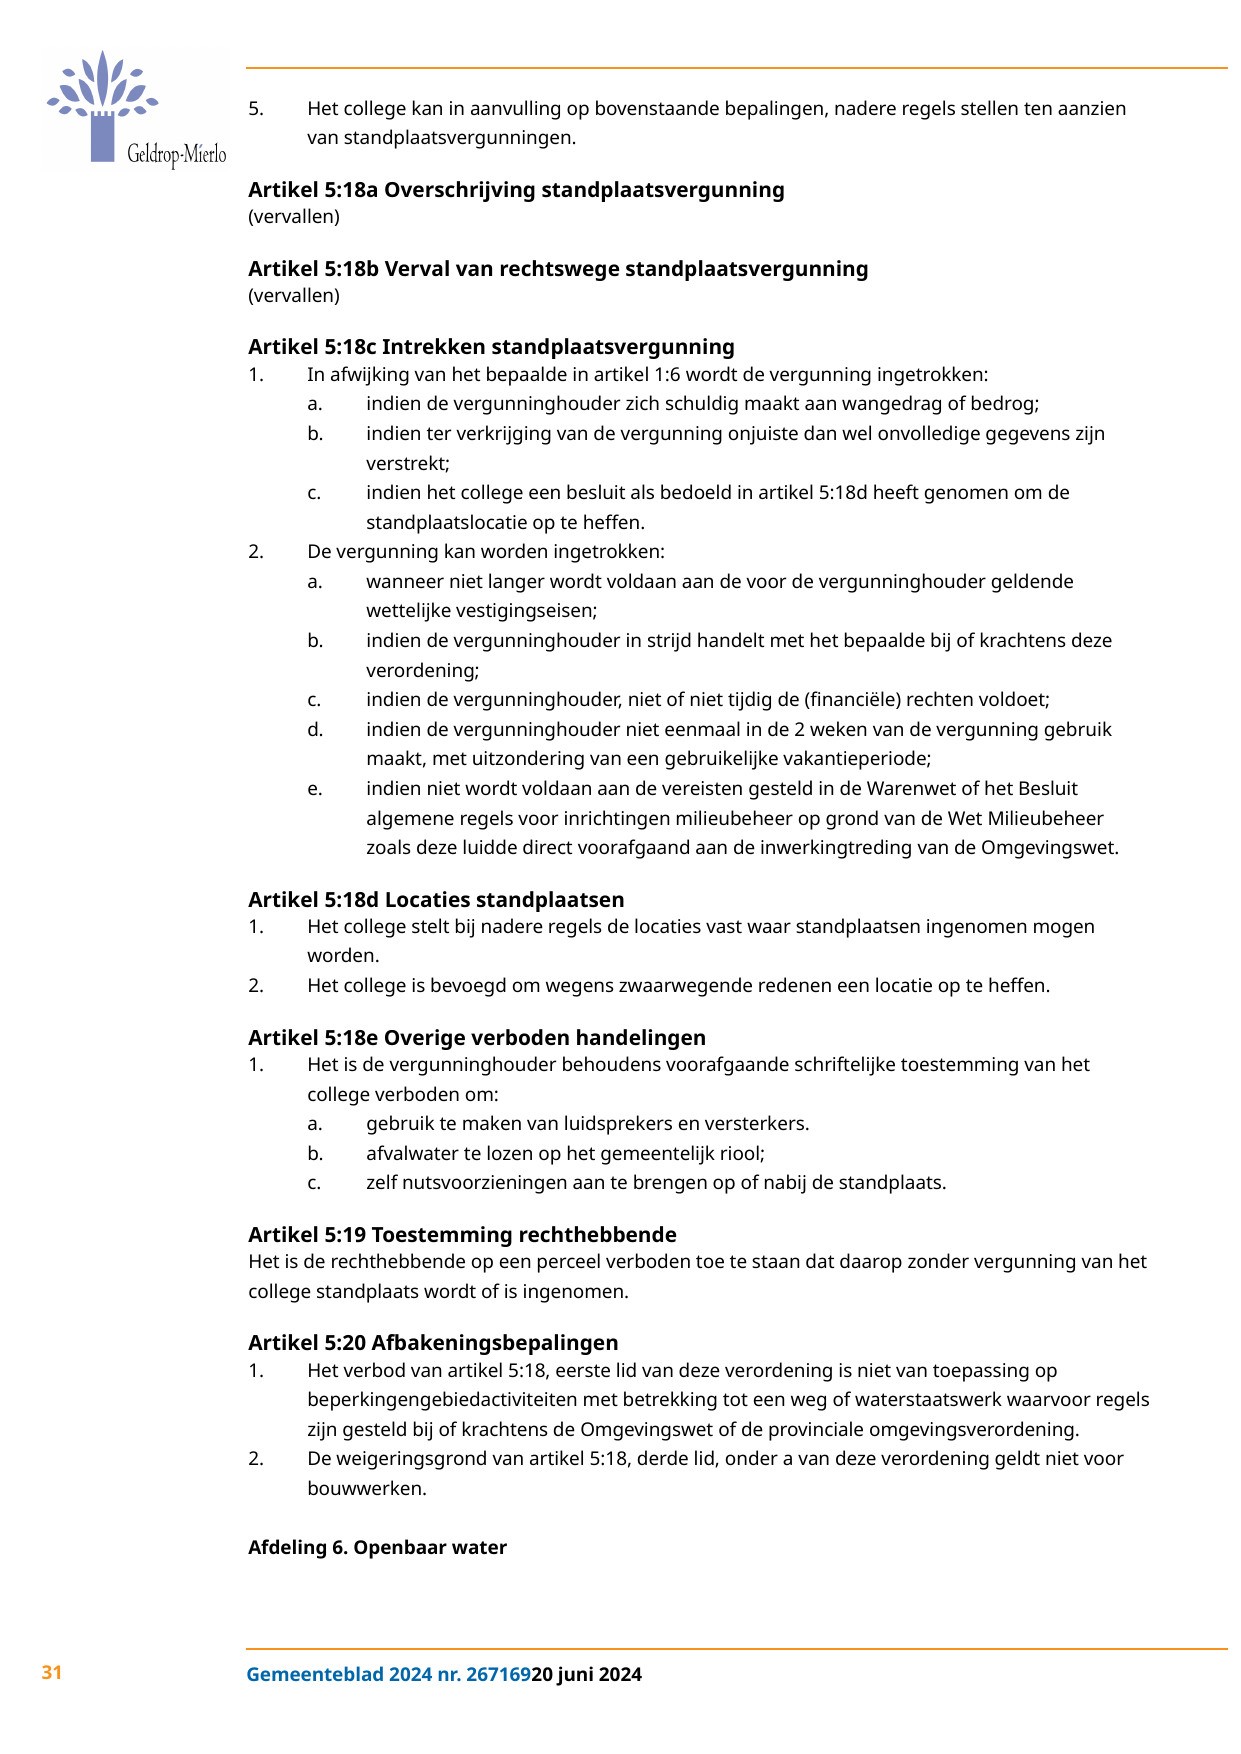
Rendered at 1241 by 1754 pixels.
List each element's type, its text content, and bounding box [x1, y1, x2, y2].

list De weigeringsgrond van artikel 5:18, derde lid, onder a van deze verordening geldt niet voor bouwwerken. [248, 1446, 1152, 1501]
list De vergunning kan worden ingetrokken: [248, 538, 1152, 564]
list indien de vergunninghouder in strijd handelt met het bepaalde bij of krachtens deze verordening; [307, 627, 1152, 682]
text Artikel 5:19 Toestemming rechthebbende [248, 1220, 1152, 1248]
text Artikel 5:18e Overige verboden handelingen [248, 1023, 1152, 1051]
list Het college kan in aanvulling op bovenstaande bepalingen, nadere regels stellen ten aanzien van standplaatsvergunningen. [248, 95, 1152, 150]
list In afwijking van het bepaalde in artikel 1:6 wordt de vergunning ingetrokken: [248, 361, 1152, 387]
list indien ter verkrijging van de vergunning onjuiste dan wel onvolledige gegevens zijn verstrekt; [307, 420, 1152, 475]
list zelf nutsvoorzieningen aan te brengen op of nabij de standplaats. [307, 1169, 1152, 1195]
list Het college stelt bij nadere regels de locaties vast waar standplaatsen ingenomen mogen worden. [248, 913, 1152, 968]
text Afdeling 6. Openbaar water [248, 1534, 1152, 1560]
text (vervallen) [248, 203, 1152, 229]
list indien niet wordt voldaan aan de vereisten gesteld in de Warenwet of het Besluit algemene regels voor inrichtingen milieubeheer op grond van de Wet Milieubeheer zoals deze luidde direct voorafgaand aan de inwerkingtreding van de Omgevingswet. [307, 775, 1152, 860]
picture [41, 47, 231, 172]
list indien het college een besluit als bedoeld in artikel 5:18d heeft genomen om de standplaatslocatie op te heffen. [307, 479, 1152, 534]
text Artikel 5:18a Overschrijving standplaatsvergunning [248, 175, 1152, 203]
list indien de vergunninghouder zich schuldig maakt aan wangedrag of bedrog; [307, 391, 1152, 416]
text Artikel 5:18b Verval van rechtswege standplaatsvergunning [248, 254, 1152, 282]
text Artikel 5:18d Locaties standplaatsen [248, 885, 1152, 913]
list Het verbod van artikel 5:18, eerste lid van deze verordening is niet van toepassing op beperkingengebiedactiviteiten met betrekking tot een weg of waterstaatswerk waarvoor regels zijn gesteld bij of krachtens de Omgevingswet of de provinciale omgevingsverordening. [248, 1357, 1152, 1442]
list indien de vergunninghouder, niet of niet tijdig de (financiële) rechten voldoet; [307, 686, 1152, 712]
text Artikel 5:20 Afbakeningsbepalingen [248, 1328, 1152, 1357]
text Artikel 5:18c Intrekken standplaatsvergunning [248, 332, 1152, 361]
list Het college is bevoegd om wegens zwaarwegende redenen een locatie op te heffen. [248, 972, 1152, 998]
list Het is de vergunninghouder behoudens voorafgaande schriftelijke toestemming van het college verboden om: [248, 1051, 1152, 1106]
text Het is de rechthebbende op een perceel verboden toe te staan dat daarop zonder vergunning van het college standplaats wordt of is ingenomen. [248, 1248, 1152, 1304]
list afvalwater te lozen op het gemeentelijk riool; [307, 1140, 1152, 1166]
text (vervallen) [248, 282, 1152, 308]
list gebruik te maken van luidsprekers en versterkers. [307, 1110, 1152, 1136]
list indien de vergunninghouder niet eenmaal in de 2 weken van de vergunning gebruik maakt, met uitzondering van een gebruikelijke vakantieperiode; [307, 716, 1152, 771]
list wanneer niet langer wordt voldaan aan de voor de vergunninghouder geldende wettelijke vestigingseisen; [307, 568, 1152, 623]
